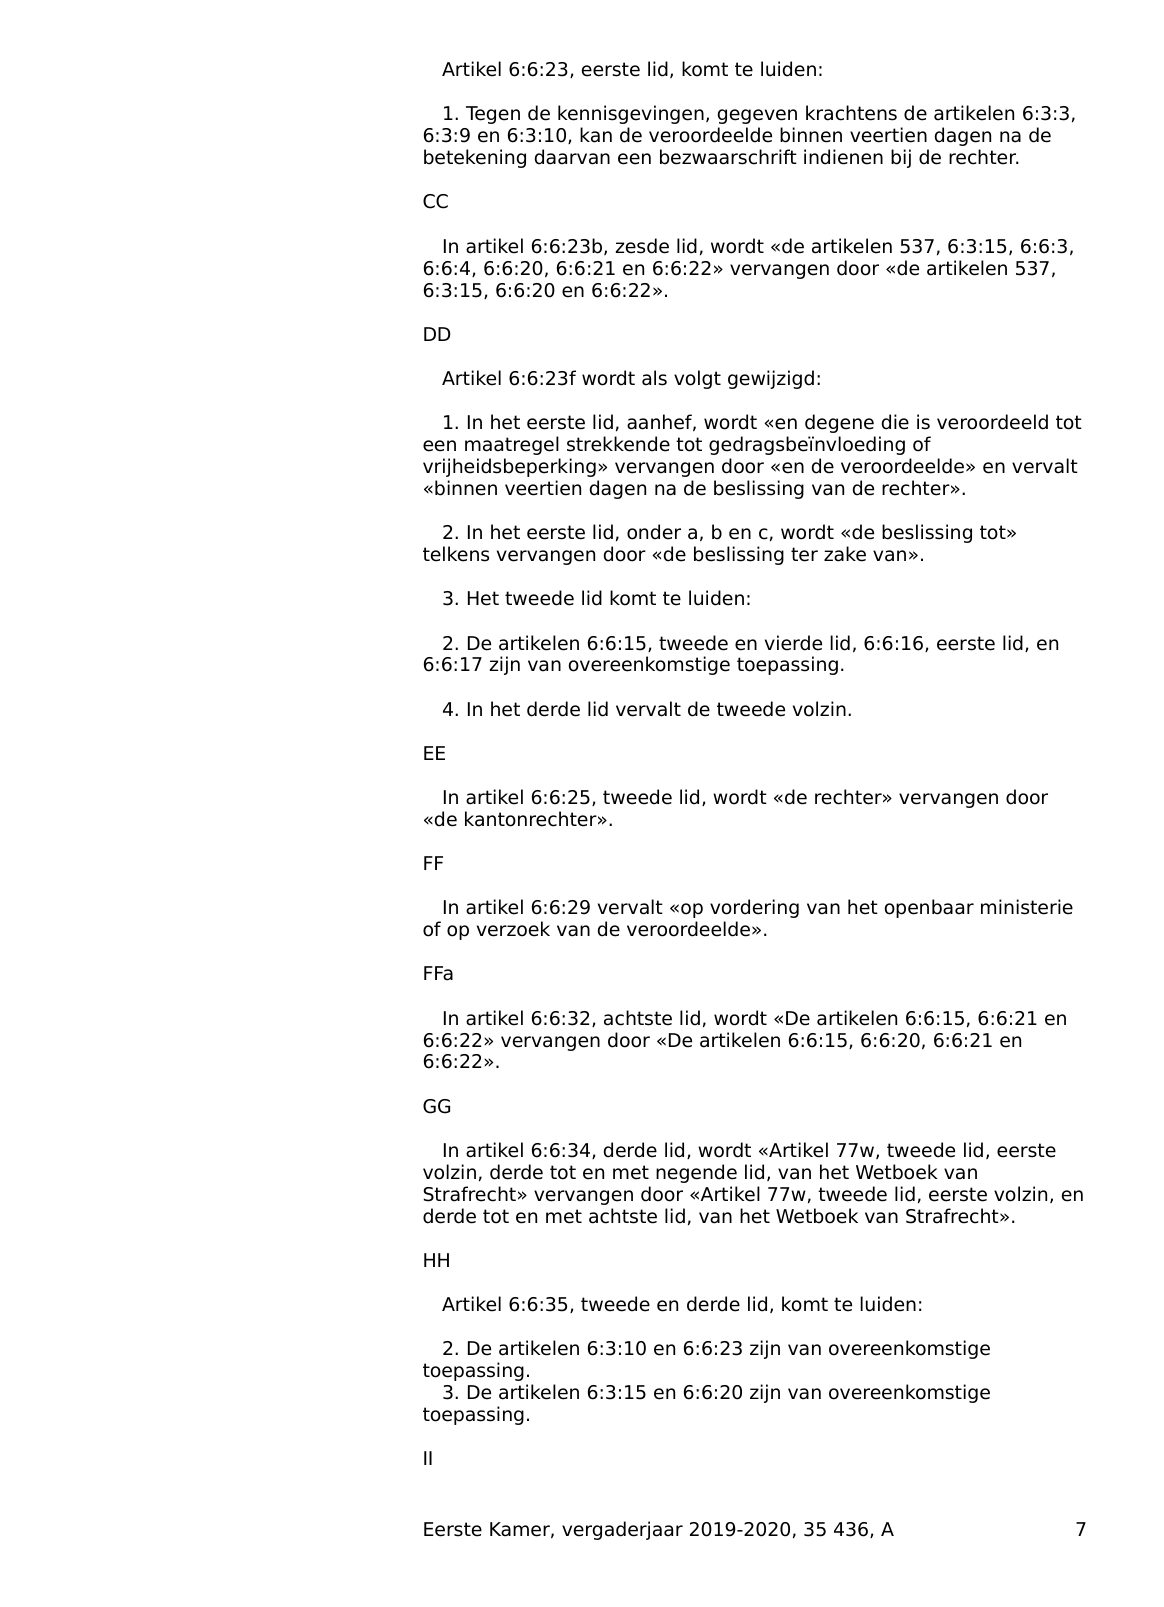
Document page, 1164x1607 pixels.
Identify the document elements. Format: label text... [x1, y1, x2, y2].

text Artikel 6:6:23, eerste lid, komt te luiden: [422, 59, 1087, 81]
text HH [422, 1250, 1087, 1272]
text In artikel 6:6:34, derde lid, wordt «Artikel 77w, tweede lid, eerste volzin, derde tot en met negende lid, van het Wetboek van Strafrecht» vervangen door «Artikel 77w, tweede lid, eerste volzin, en derde tot en met achtste lid, van het Wetboek van Strafrecht». [422, 1140, 1087, 1228]
text 2. De artikelen 6:3:10 en 6:6:23 zijn van overeenkomstige toepassing. [422, 1338, 1087, 1382]
text II [422, 1448, 1087, 1470]
text FF [422, 853, 1087, 875]
text 1. Tegen de kennisgevingen, gegeven krachtens de artikelen 6:3:3, 6:3:9 en 6:3:10, kan de veroordeelde binnen veertien dagen na de betekening daarvan een bezwaarschrift indienen bij de rechter. [422, 103, 1087, 169]
text In artikel 6:6:25, tweede lid, wordt «de rechter» vervangen door «de kantonrechter». [422, 787, 1087, 831]
text In artikel 6:6:29 vervalt «op vordering van het openbaar ministerie of op verzoek van de veroordeelde». [422, 897, 1087, 941]
text EE [422, 743, 1087, 765]
text 3. Het tweede lid komt te luiden: [422, 588, 1087, 610]
text 2. In het eerste lid, onder a, b en c, wordt «de beslissing tot» telkens vervangen door «de beslissing ter zake van». [422, 522, 1087, 566]
text In artikel 6:6:23b, zesde lid, wordt «de artikelen 537, 6:3:15, 6:6:3, 6:6:4, 6:6:20, 6:6:21 en 6:6:22» vervangen door «de artikelen 537, 6:3:15, 6:6:20 en 6:6:22». [422, 236, 1087, 301]
text GG [422, 1096, 1087, 1118]
text 4. In het derde lid vervalt de tweede volzin. [422, 698, 1087, 721]
text 3. De artikelen 6:3:15 en 6:6:20 zijn van overeenkomstige toepassing. [422, 1382, 1087, 1426]
text CC [422, 191, 1087, 213]
text In artikel 6:6:32, achtste lid, wordt «De artikelen 6:6:15, 6:6:21 en 6:6:22» vervangen door «De artikelen 6:6:15, 6:6:20, 6:6:21 en 6:6:22». [422, 1007, 1087, 1073]
text FFa [422, 963, 1087, 985]
text Artikel 6:6:35, tweede en derde lid, komt te luiden: [422, 1294, 1087, 1316]
text Artikel 6:6:23f wordt als volgt gewijzigd: [422, 368, 1087, 390]
text 2. De artikelen 6:6:15, tweede en vierde lid, 6:6:16, eerste lid, en 6:6:17 zijn van overeenkomstige toepassing. [422, 632, 1087, 676]
text 1. In het eerste lid, aanhef, wordt «en degene die is veroordeeld tot een maatregel strekkende tot gedragsbeïnvloeding of vrijheidsbeperking» vervangen door «en de veroordeelde» en vervalt «binnen veertien dagen na de beslissing van de rechter». [422, 412, 1087, 500]
text DD [422, 324, 1087, 346]
